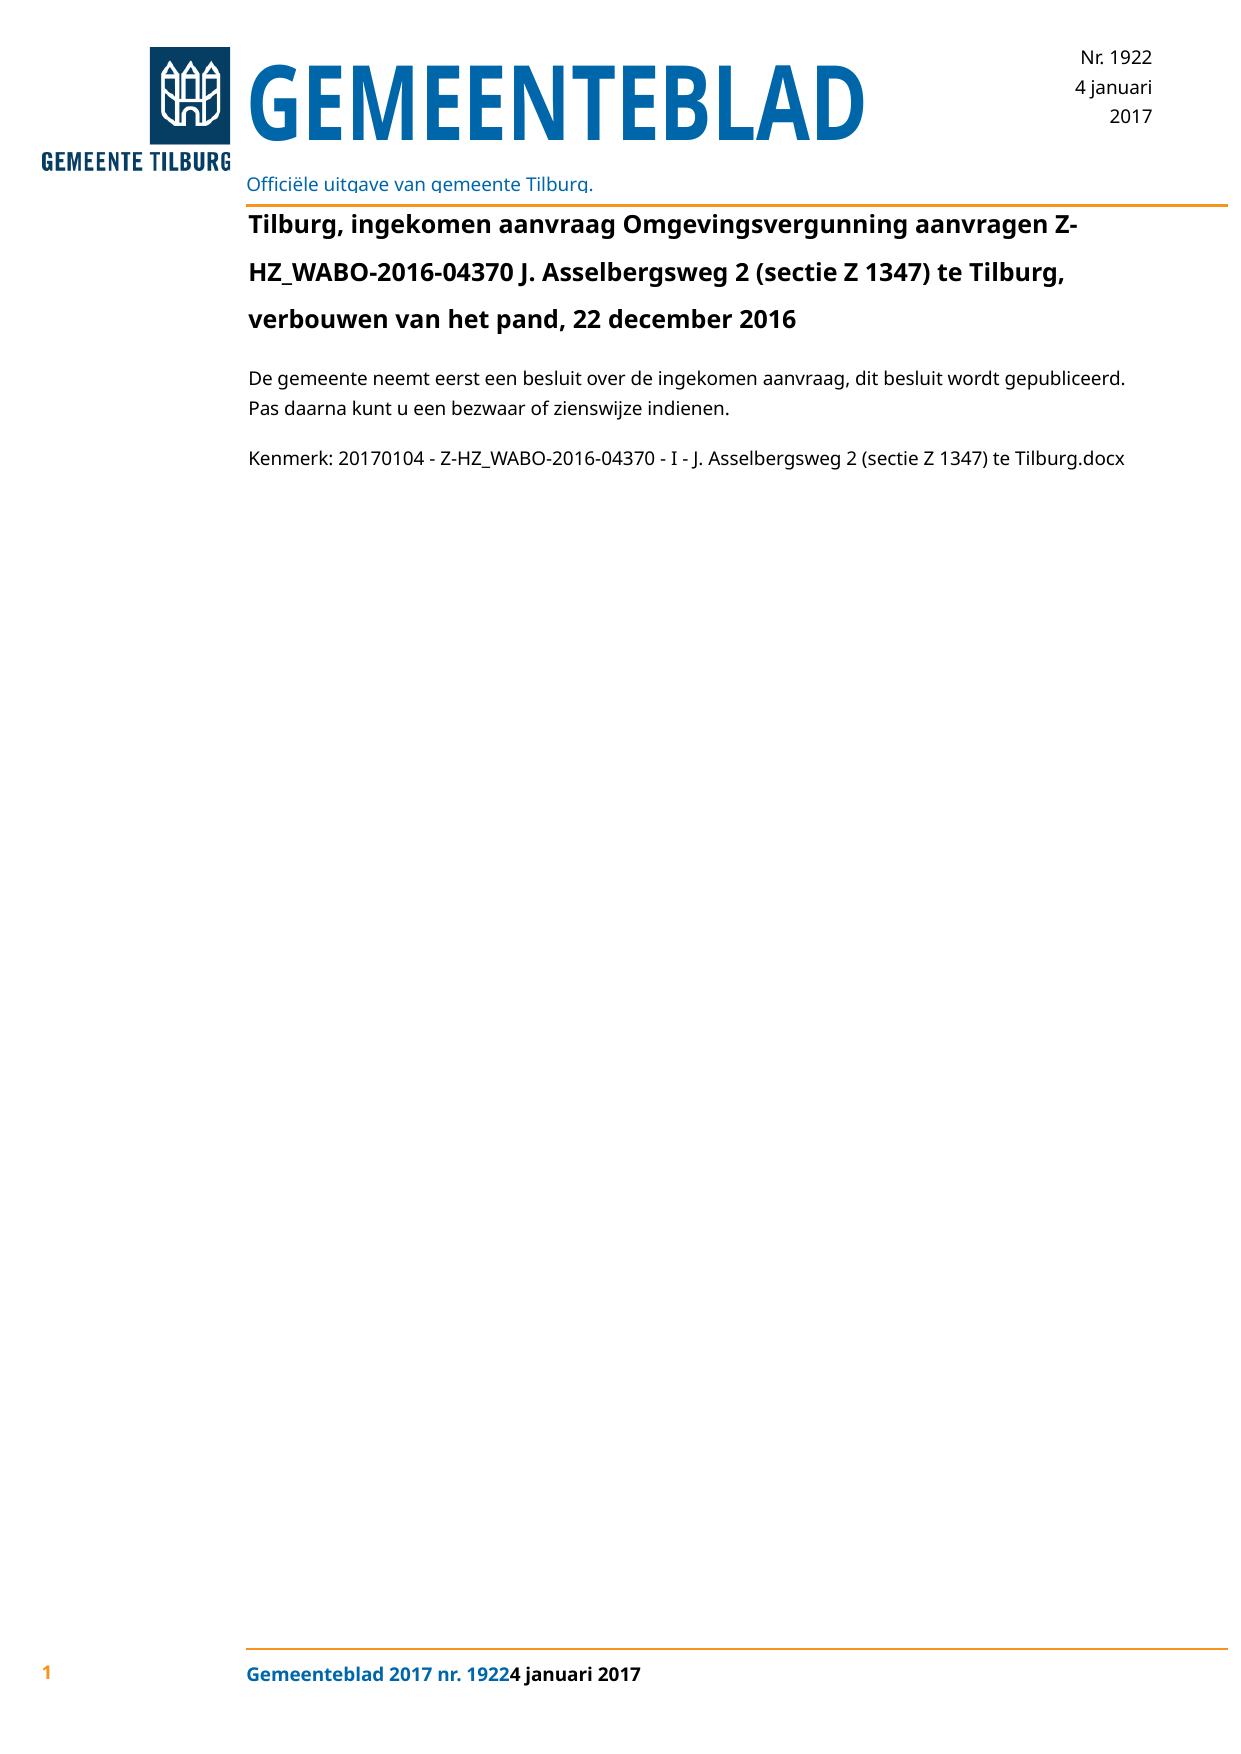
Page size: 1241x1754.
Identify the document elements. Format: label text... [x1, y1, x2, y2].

text De gemeente neemt eerst een besluit over de ingekomen aanvraag, dit besluit wordt gepubliceerd. Pas daarna kunt u een bezwaar of zienswijze indienen. [248, 366, 1152, 421]
picture [41, 47, 231, 172]
text Tilburg, ingekomen aanvraag Omgevingsvergunning aanvragen Z-HZ_WABO-2016-04370 J. Asselbergsweg 2 (sectie Z 1347) te Tilburg, verbouwen van het pand, 22 december 2016 [248, 207, 1152, 336]
text Kenmerk: 20170104 - Z-HZ_WABO-2016-04370 - I - J. Asselbergsweg 2 (sectie Z 1347) te Tilburg.docx [248, 446, 1152, 471]
